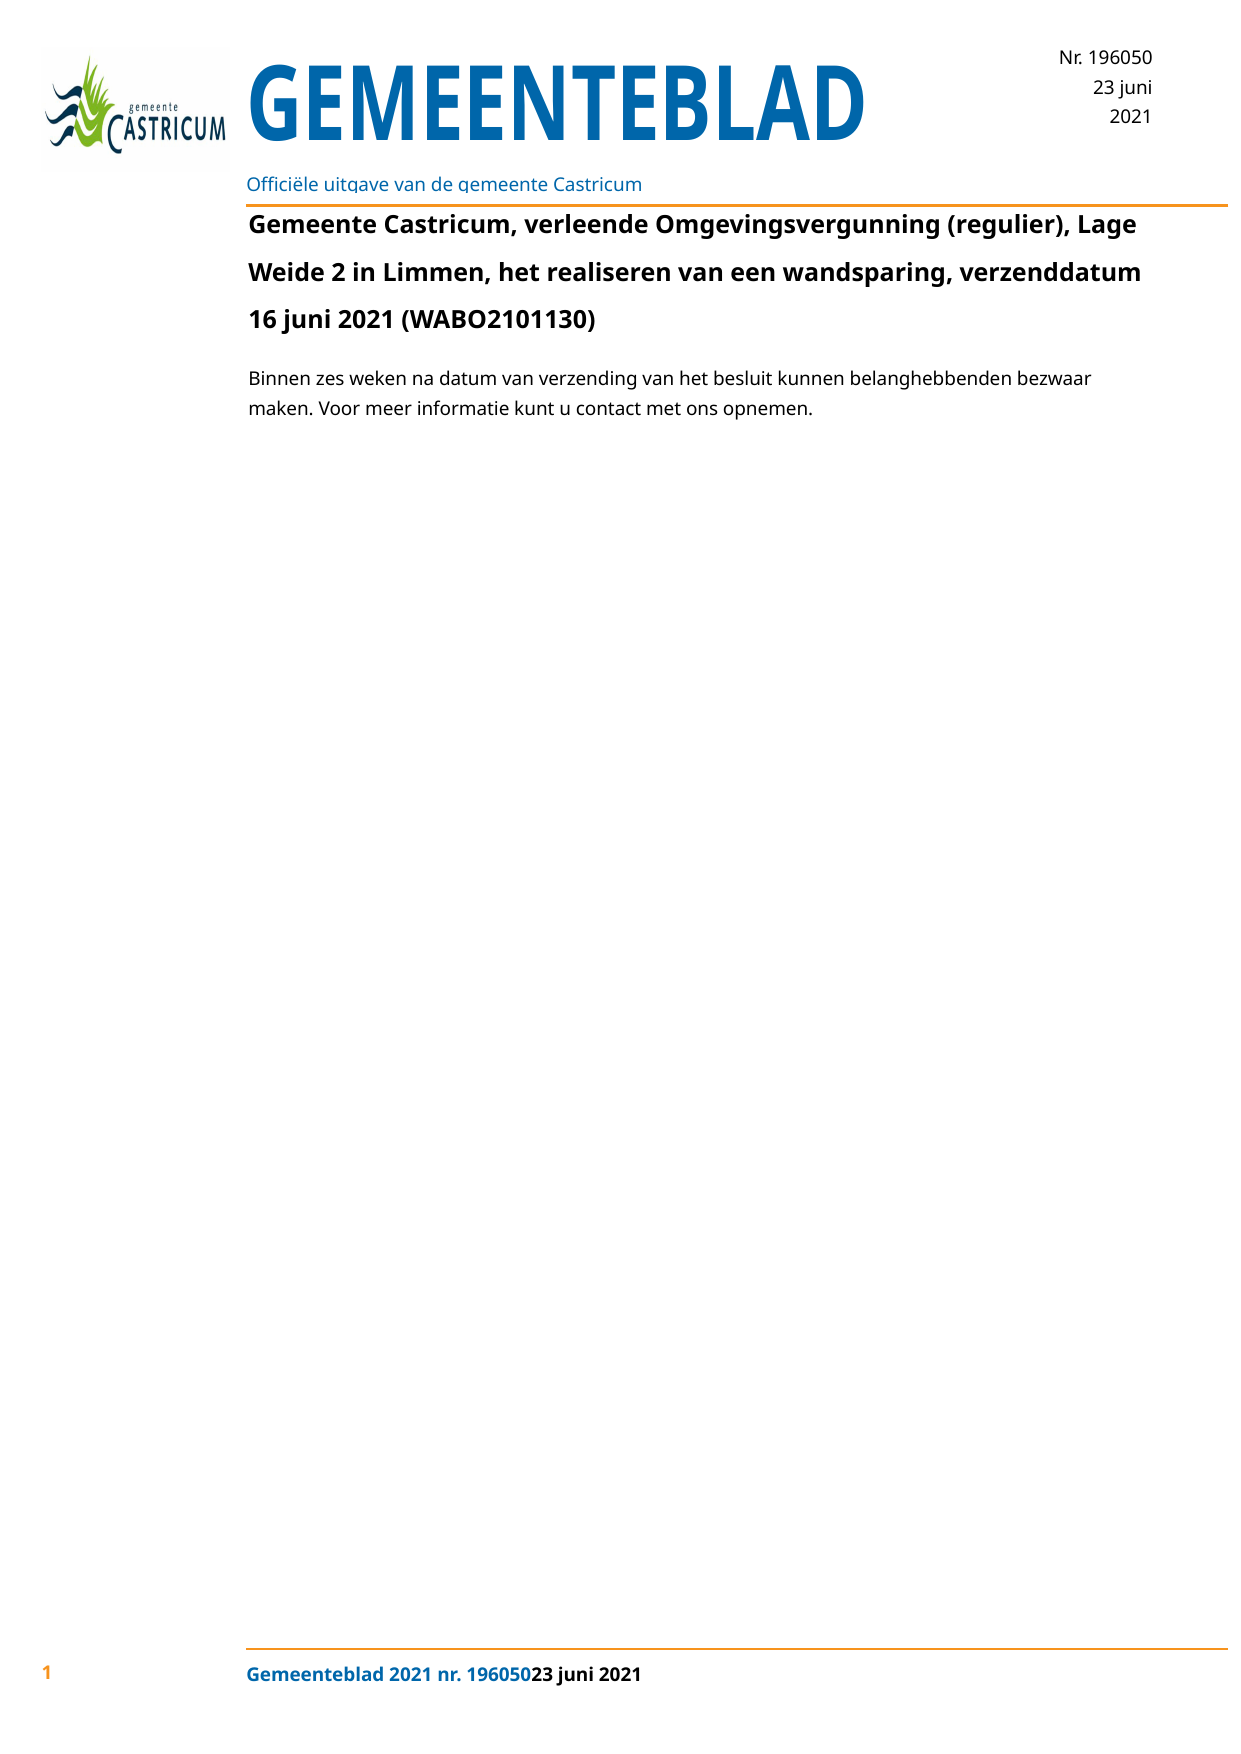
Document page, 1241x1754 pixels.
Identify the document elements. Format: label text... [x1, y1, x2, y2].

picture [41, 47, 231, 172]
text Gemeente Castricum, verleende Omgevingsvergunning (regulier), Lage Weide 2 in Limmen, het realiseren van een wandsparing, verzenddatum 16 juni 2021 (WABO2101130) [248, 207, 1152, 336]
text Binnen zes weken na datum van verzending van het besluit kunnen belanghebbenden bezwaar maken. Voor meer informatie kunt u contact met ons opnemen. [248, 366, 1152, 421]
